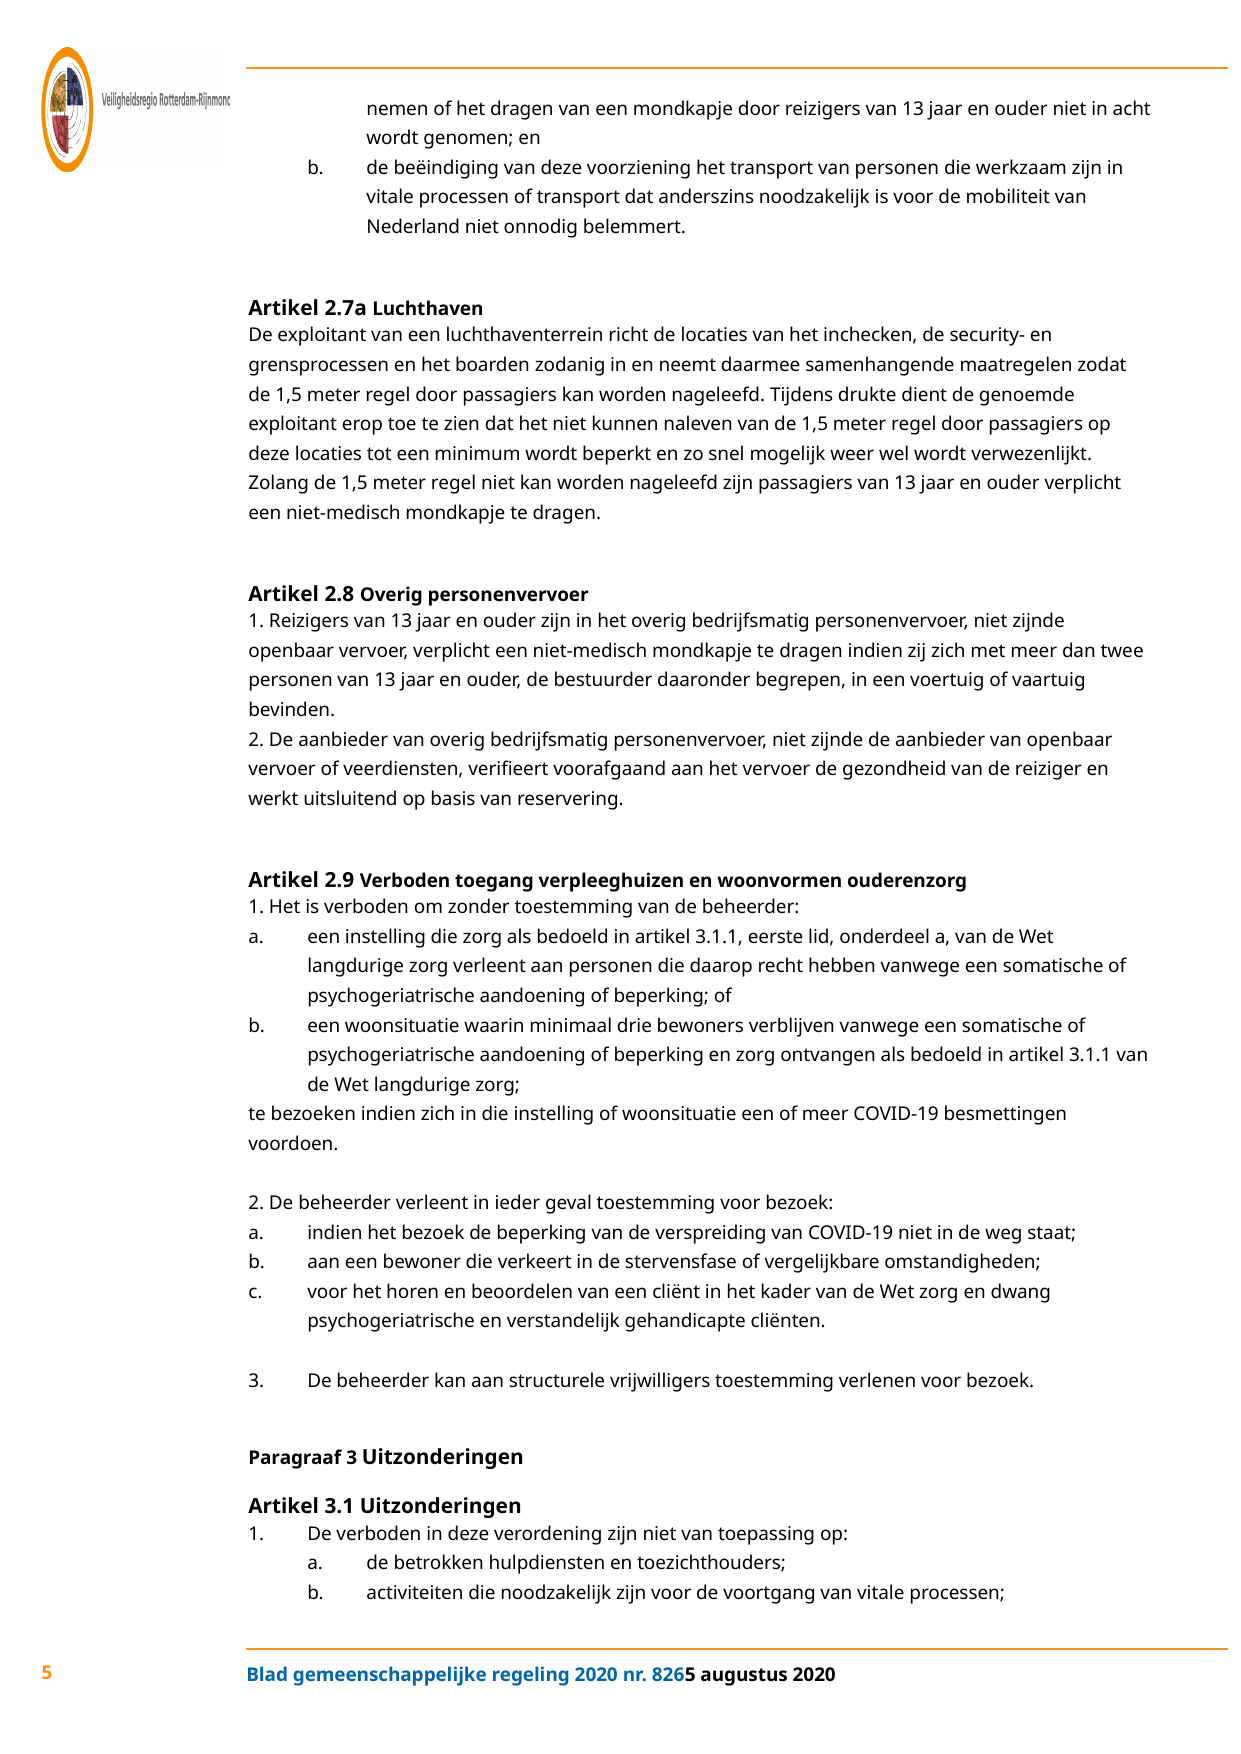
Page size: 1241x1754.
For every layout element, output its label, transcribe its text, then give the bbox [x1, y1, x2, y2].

list de betrokken hulpdiensten en toezichthouders; [307, 1549, 1152, 1575]
list De beheerder kan aan structurele vrijwilligers toestemming verlenen voor bezoek. [248, 1367, 1152, 1392]
text 2. De beheerder verleent in ieder geval toestemming voor bezoek: [248, 1189, 1152, 1215]
text Artikel 3.1 Uitzonderingen [248, 1491, 1152, 1520]
text 1. Het is verboden om zonder toestemming van de beheerder: [248, 893, 1152, 919]
text De exploitant van een luchthaventerrein richt de locaties van het inchecken, de security- en grensprocessen en het boarden zodanig in en neemt daarmee samenhangende maatregelen zodat de 1,5 meter regel door passagiers kan worden nageleefd. Tijdens drukte dient de genoemde exploitant erop toe te zien dat het niet kunnen naleven van de 1,5 meter regel door passagiers op deze locaties tot een minimum wordt beperkt en zo snel mogelijk weer wel wordt verwezenlijkt. Zolang de 1,5 meter regel niet kan worden nageleefd zijn passagiers van 13 jaar en ouder verplicht een niet-medisch mondkapje te dragen. [248, 322, 1152, 525]
text Artikel 2.7a Luchthaven [248, 293, 1152, 322]
list voor het horen en beoordelen van een cliënt in het kader van de Wet zorg en dwang psychogeriatrische en verstandelijk gehandicapte cliënten. [248, 1278, 1152, 1333]
text 2. De aanbieder van overig bedrijfsmatig personenvervoer, niet zijnde de aanbieder van openbaar vervoer of veerdiensten, verifieert voorafgaand aan het vervoer de gezondheid van de reiziger en werkt uitsluitend op basis van reservering. [248, 726, 1152, 811]
list nemen of het dragen van een mondkapje door reizigers van 13 jaar en ouder niet in acht wordt genomen; en [307, 95, 1152, 150]
text 1. Reizigers van 13 jaar en ouder zijn in het overig bedrijfsmatig personenvervoer, niet zijnde openbaar vervoer, verplicht een niet-medisch mondkapje te dragen indien zij zich met meer dan twee personen van 13 jaar en ouder, de bestuurder daaronder begrepen, in een voertuig of vaartuig bevinden. [248, 607, 1152, 722]
list een instelling die zorg als bedoeld in artikel 3.1.1, eerste lid, onderdeel a, van de Wet langdurige zorg verleent aan personen die daarop recht hebben vanwege een somatische of psychogeriatrische aandoening of beperking; of [248, 923, 1152, 1008]
list indien het bezoek de beperking van de verspreiding van COVID-19 niet in de weg staat; [248, 1219, 1152, 1244]
text Artikel 2.8 Overig personenvervoer [248, 579, 1152, 607]
text Artikel 2.9 Verboden toegang verpleeghuizen en woonvormen ouderenzorg [248, 865, 1152, 893]
picture [41, 47, 231, 172]
list aan een bewoner die verkeert in de stervensfase of vergelijkbare omstandigheden; [248, 1248, 1152, 1274]
list de beëindiging van deze voorziening het transport van personen die werkzaam zijn in vitale processen of transport dat anderszins noodzakelijk is voor de mobiliteit van Nederland niet onnodig belemmert. [307, 154, 1152, 239]
list De verboden in deze verordening zijn niet van toepassing op: [248, 1520, 1152, 1545]
list activiteiten die noodzakelijk zijn voor de voortgang van vitale processen; [307, 1579, 1152, 1604]
list een woonsituatie waarin minimaal drie bewoners verblijven vanwege een somatische of psychogeriatrische aandoening of beperking en zorg ontvangen als bedoeld in artikel 3.1.1 van de Wet langdurige zorg; [248, 1012, 1152, 1097]
text te bezoeken indien zich in die instelling of woonsituatie een of meer COVID-19 besmettingen voordoen. [248, 1101, 1152, 1156]
text Paragraaf 3 Uitzonderingen [248, 1442, 1152, 1470]
